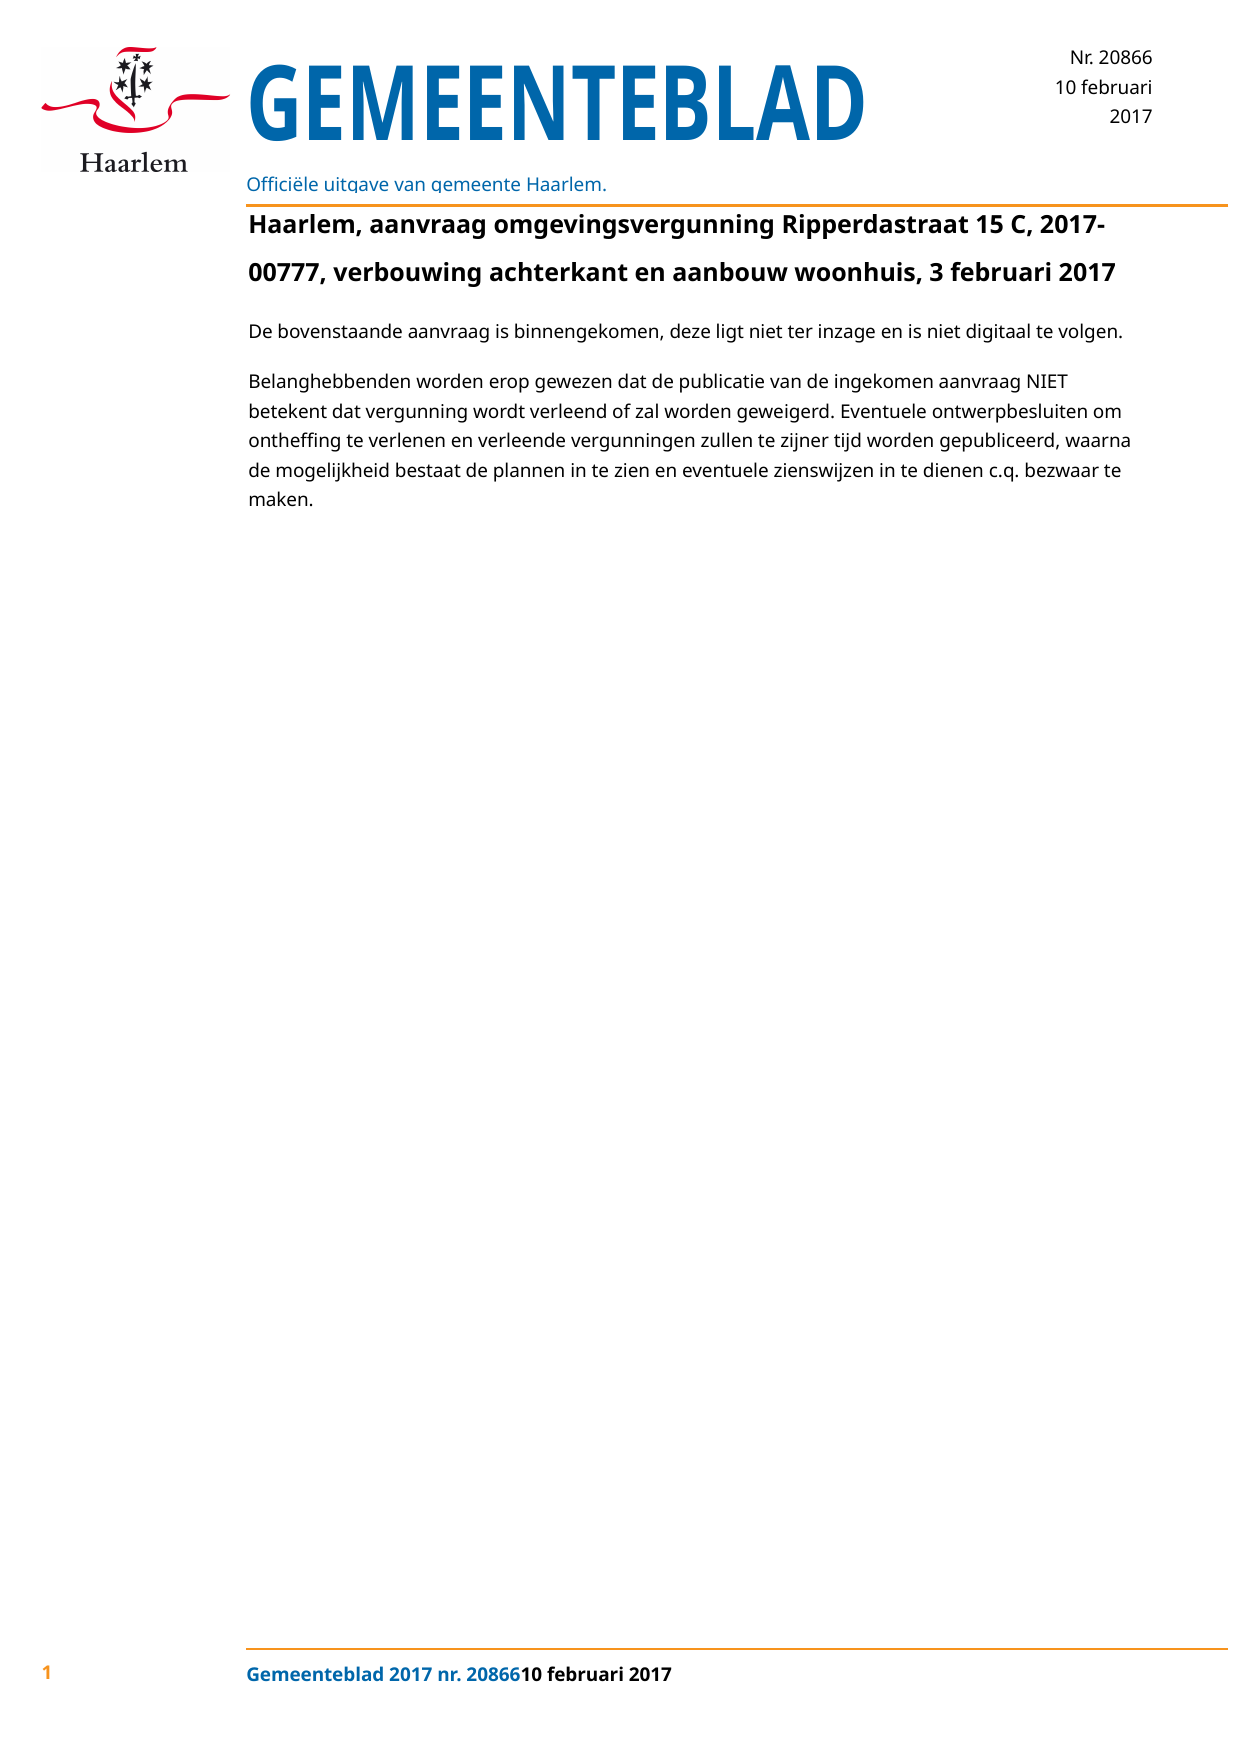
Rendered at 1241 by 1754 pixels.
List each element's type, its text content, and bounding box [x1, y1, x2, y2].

text Haarlem, aanvraag omgevingsvergunning Ripperdastraat 15 C, 2017-00777, verbouwing achterkant en aanbouw woonhuis, 3 februari 2017 [248, 207, 1152, 288]
picture [41, 47, 231, 172]
text Belanghebbenden worden erop gewezen dat de publicatie van de ingekomen aanvraag NIET betekent dat vergunning wordt verleend of zal worden geweigerd. Eventuele ontwerpbesluiten om ontheffing te verlenen en verleende vergunningen zullen te zijner tijd worden gepubliceerd, waarna de mogelijkheid bestaat de plannen in te zien en eventuele zienswijzen in te dienen c.q. bezwaar te maken. [248, 368, 1152, 512]
text De bovenstaande aanvraag is binnengekomen, deze ligt niet ter inzage en is niet digitaal te volgen. [248, 318, 1152, 344]
